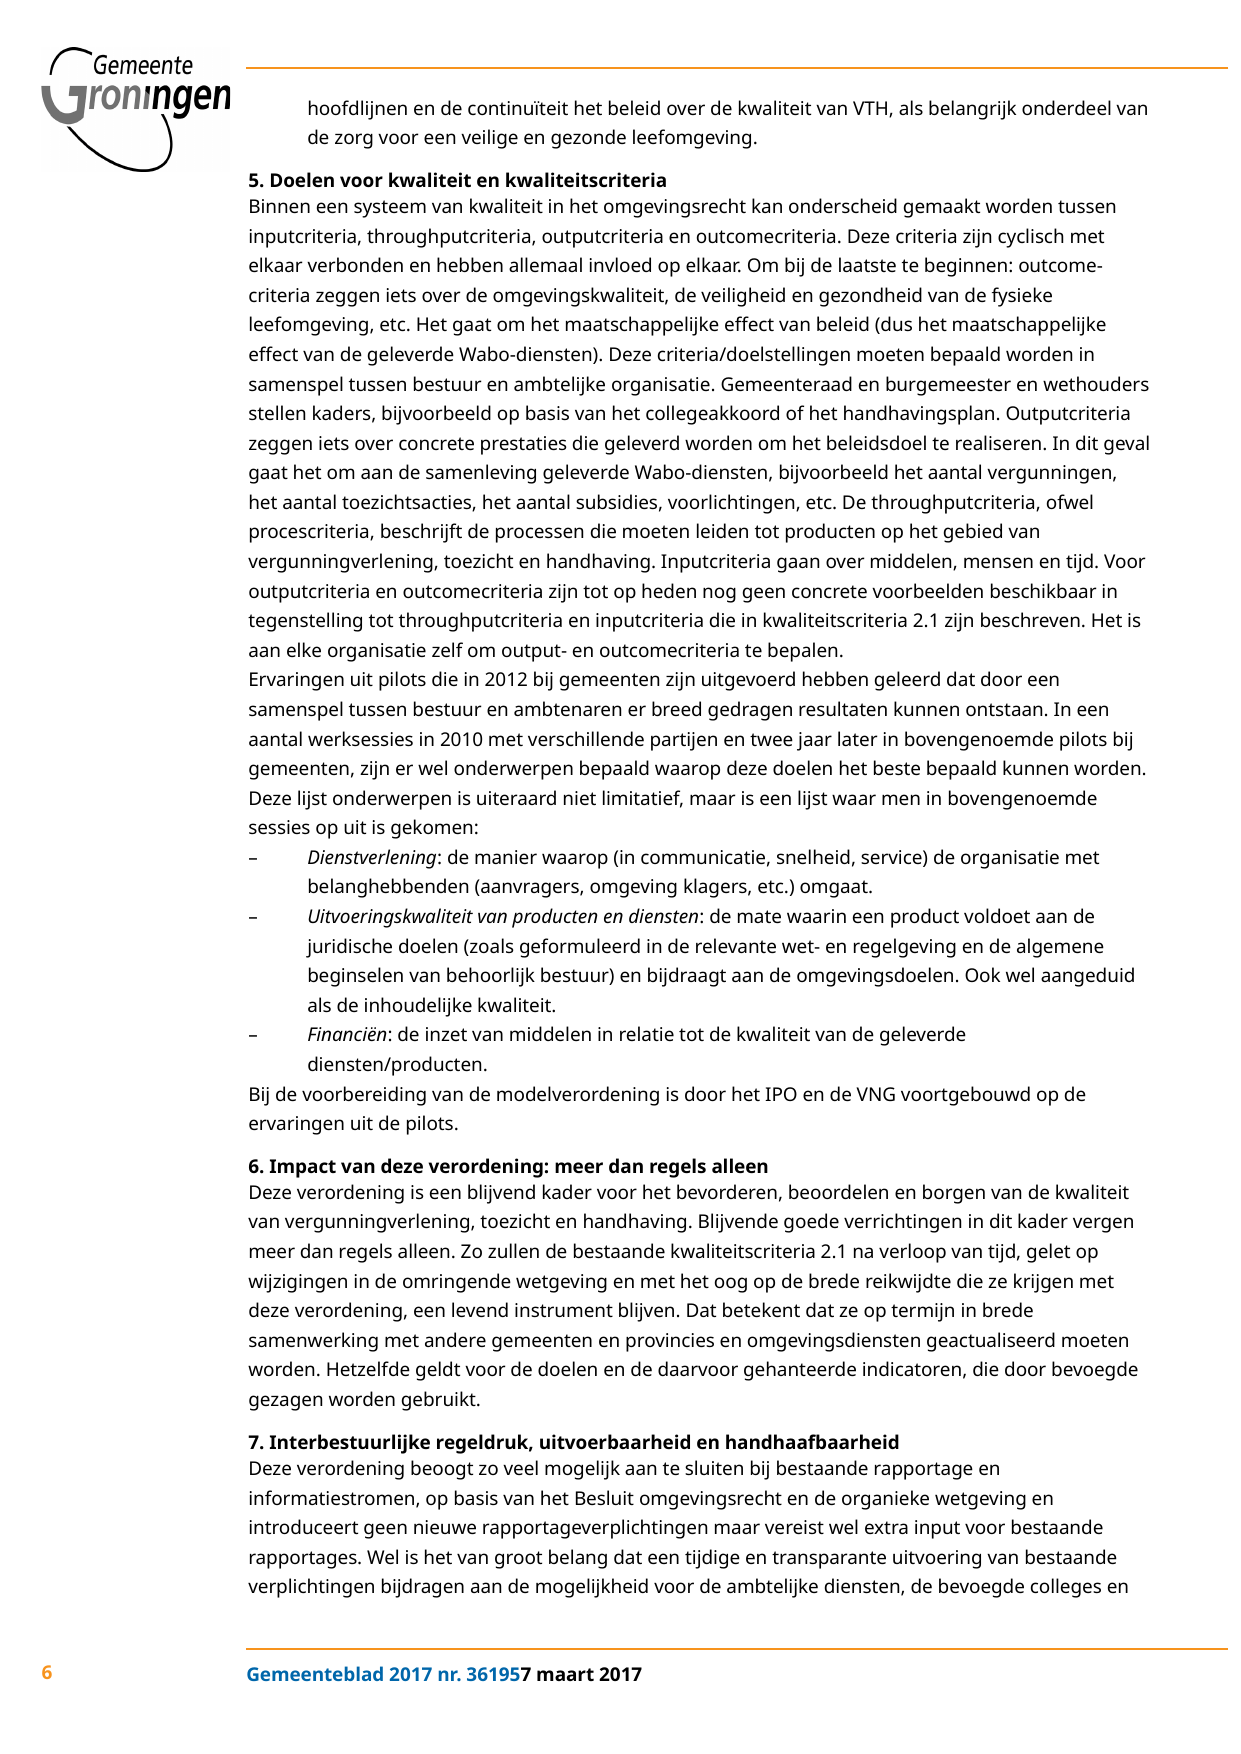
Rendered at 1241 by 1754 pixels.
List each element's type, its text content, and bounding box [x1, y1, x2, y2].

list Uitvoeringskwaliteit van producten en diensten: de mate waarin een product voldoet aan de juridische doelen (zoals geformuleerd in de relevante wet- en regelgeving en de algemene beginselen van behoorlijk bestuur) en bijdraagt aan de omgevingsdoelen. Ook wel aangeduid als de inhoudelijke kwaliteit. [248, 903, 1152, 1018]
list Financiën: de inzet van middelen in relatie tot de kwaliteit van de geleverde diensten/producten. [248, 1022, 1152, 1077]
text Deze verordening beoogt zo veel mogelijk aan te sluiten bij bestaande rapportage en informatiestromen, op basis van het Besluit omgevingsrecht en de organieke wetgeving en introduceert geen nieuwe rapportageverplichtingen maar vereist wel extra input voor bestaande rapportages. Wel is het van groot belang dat een tijdige en transparante uitvoering van bestaande verplichtingen bijdragen aan de mogelijkheid voor de ambtelijke diensten, de bevoegde colleges en [248, 1455, 1152, 1599]
picture [41, 47, 231, 172]
text Deze verordening is een blijvend kader voor het bevorderen, beoordelen en borgen van de kwaliteit van vergunningverlening, toezicht en handhaving. Blijvende goede verrichtingen in dit kader vergen meer dan regels alleen. Zo zullen de bestaande kwaliteitscriteria 2.1 na verloop van tijd, gelet op wijzigingen in de omringende wetgeving en met het oog op de brede reikwijdte die ze krijgen met deze verordening, een levend instrument blijven. Dat betekent dat ze op termijn in brede samenwerking met andere gemeenten en provincies en omgevingsdiensten geactualiseerd moeten worden. Hetzelfde geldt voor de doelen en de daarvoor gehanteerde indicatoren, die door bevoegde gezagen worden gebruikt. [248, 1179, 1152, 1412]
text 6. Impact van deze verordening: meer dan regels alleen [248, 1153, 1152, 1179]
list hoofdlijnen en de continuïteit het beleid over de kwaliteit van VTH, als belangrijk onderdeel van de zorg voor een veilige en gezonde leefomgeving. [248, 95, 1152, 150]
text Ervaringen uit pilots die in 2012 bij gemeenten zijn uitgevoerd hebben geleerd dat door een samenspel tussen bestuur en ambtenaren er breed gedragen resultaten kunnen ontstaan. In een aantal werksessies in 2010 met verschillende partijen en twee jaar later in bovengenoemde pilots bij gemeenten, zijn er wel onderwerpen bepaald waarop deze doelen het beste bepaald kunnen worden. Deze lijst onderwerpen is uiteraard niet limitatief, maar is een lijst waar men in bovengenoemde sessies op uit is gekomen: [248, 667, 1152, 840]
text 5. Doelen voor kwaliteit en kwaliteitscriteria [248, 167, 1152, 193]
text 7. Interbestuurlijke regeldruk, uitvoerbaarheid en handhaafbaarheid [248, 1429, 1152, 1455]
text Binnen een systeem van kwaliteit in het omgevingsrecht kan onderscheid gemaakt worden tussen inputcriteria, throughputcriteria, outputcriteria en outcomecriteria. Deze criteria zijn cyclisch met elkaar verbonden en hebben allemaal invloed op elkaar. Om bij de laatste te beginnen: outcome-criteria zeggen iets over de omgevingskwaliteit, de veiligheid en gezondheid van de fysieke leefomgeving, etc. Het gaat om het maatschappelijke effect van beleid (dus het maatschappelijke effect van de geleverde Wabo-diensten). Deze criteria/doelstellingen moeten bepaald worden in samenspel tussen bestuur en ambtelijke organisatie. Gemeenteraad en burgemeester en wethouders stellen kaders, bijvoorbeeld op basis van het collegeakkoord of het handhavingsplan. Outputcriteria zeggen iets over concrete prestaties die geleverd worden om het beleidsdoel te realiseren. In dit geval gaat het om aan de samenleving geleverde Wabo-diensten, bijvoorbeeld het aantal vergunningen, het aantal toezichtsacties, het aantal subsidies, voorlichtingen, etc. De throughputcriteria, ofwel procescriteria, beschrijft de processen die moeten leiden tot producten op het gebied van vergunningverlening, toezicht en handhaving. Inputcriteria gaan over middelen, mensen en tijd. Voor outputcriteria en outcomecriteria zijn tot op heden nog geen concrete voorbeelden beschikbaar in tegenstelling tot throughputcriteria en inputcriteria die in kwaliteitscriteria 2.1 zijn beschreven. Het is aan elke organisatie zelf om output- en outcomecriteria te bepalen. [248, 193, 1152, 663]
list Dienstverlening: de manier waarop (in communicatie, snelheid, service) de organisatie met belanghebbenden (aanvragers, omgeving klagers, etc.) omgaat. [248, 844, 1152, 899]
text Bij de voorbereiding van de modelverordening is door het IPO en de VNG voortgebouwd op de ervaringen uit de pilots. [248, 1081, 1152, 1136]
